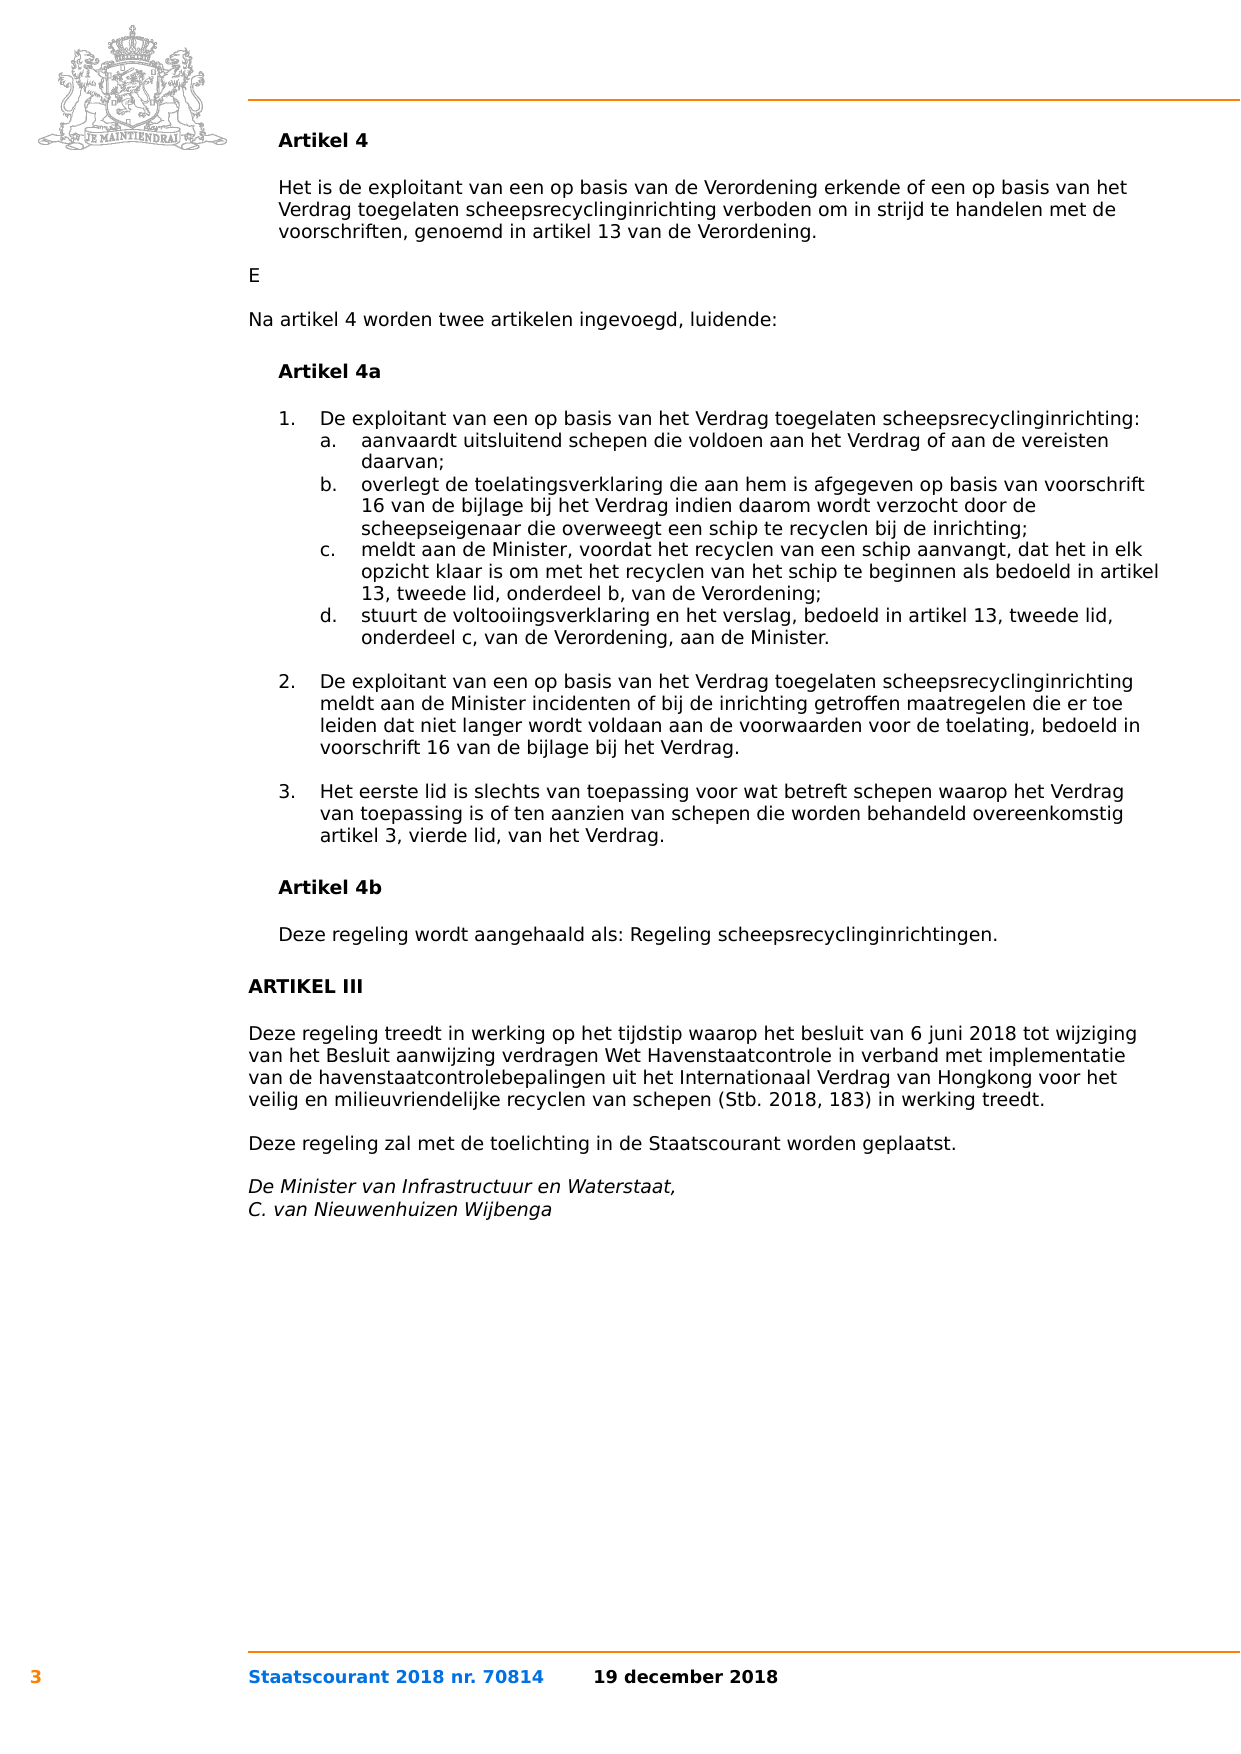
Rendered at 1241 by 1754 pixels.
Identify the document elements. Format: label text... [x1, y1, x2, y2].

text a. aanvaardt uitsluitend schepen die voldoen aan het Verdrag of aan de vereisten daarvan; [319, 429, 1163, 473]
text Deze regeling wordt aangehaald als: Regeling scheepsrecyclinginrichtingen. [278, 924, 1163, 946]
text De Minister van Infrastructuur en Waterstaat, C. van Nieuwenhuizen Wijbenga [248, 1176, 1163, 1220]
text E [248, 265, 1163, 287]
text b. overlegt de toelatingsverklaring die aan hem is afgegeven op basis van voorschrift 16 van de bijlage bij het Verdrag indien daarom wordt verzocht door de scheepseigenaar die overweegt een schip te recyclen bij de inrichting; [319, 473, 1163, 539]
text Het is de exploitant van een op basis van de Verordening erkende of een op basis van het Verdrag toegelaten scheepsrecyclinginrichting verboden om in strijd te handelen met de voorschriften, genoemd in artikel 13 van de Verordening. [278, 177, 1163, 243]
text 2. De exploitant van een op basis van het Verdrag toegelaten scheepsrecyclinginrichting meldt aan de Minister incidenten of bij de inrichting getroffen maatregelen die er toe leiden dat niet langer wordt voldaan aan de voorwaarden voor de toelating, bedoeld in voorschrift 16 van de bijlage bij het Verdrag. [278, 671, 1163, 759]
subtitle Artikel 4a [278, 361, 1163, 382]
picture [38, 25, 227, 150]
text d. stuurt de voltooiingsverklaring en het verslag, bedoeld in artikel 13, tweede lid, onderdeel c, van de Verordening, aan de Minister. [319, 605, 1163, 649]
text c. meldt aan de Minister, voordat het recyclen van een schip aanvangt, dat het in elk opzicht klaar is om met het recyclen van het schip te beginnen als bedoeld in artikel 13, tweede lid, onderdeel b, van de Verordening; [319, 539, 1163, 605]
text Deze regeling zal met de toelichting in de Staatscourant worden geplaatst. [248, 1133, 1163, 1154]
text Na artikel 4 worden twee artikelen ingevoegd, luidende: [248, 308, 1163, 331]
text 1. De exploitant van een op basis van het Verdrag toegelaten scheepsrecyclinginrichting: [278, 407, 1163, 429]
subtitle Artikel 4b [278, 877, 1163, 899]
text Deze regeling treedt in werking op het tijdstip waarop het besluit van 6 juni 2018 tot wijziging van het Besluit aanwijzing verdragen Wet Havenstaatcontrole in verband met implementatie van de havenstaatcontrolebepalingen uit het Internationaal Verdrag van Hongkong voor het veilig en milieuvriendelijke recyclen van schepen (Stb. 2018, 183) in werking treedt. [248, 1023, 1163, 1111]
subtitle Artikel 4 [278, 130, 1163, 152]
text 3. Het eerste lid is slechts van toepassing voor wat betreft schepen waarop het Verdrag van toepassing is of ten aanzien van schepen die worden behandeld overeenkomstig artikel 3, vierde lid, van het Verdrag. [278, 781, 1163, 847]
subtitle ARTIKEL III [248, 976, 1163, 998]
